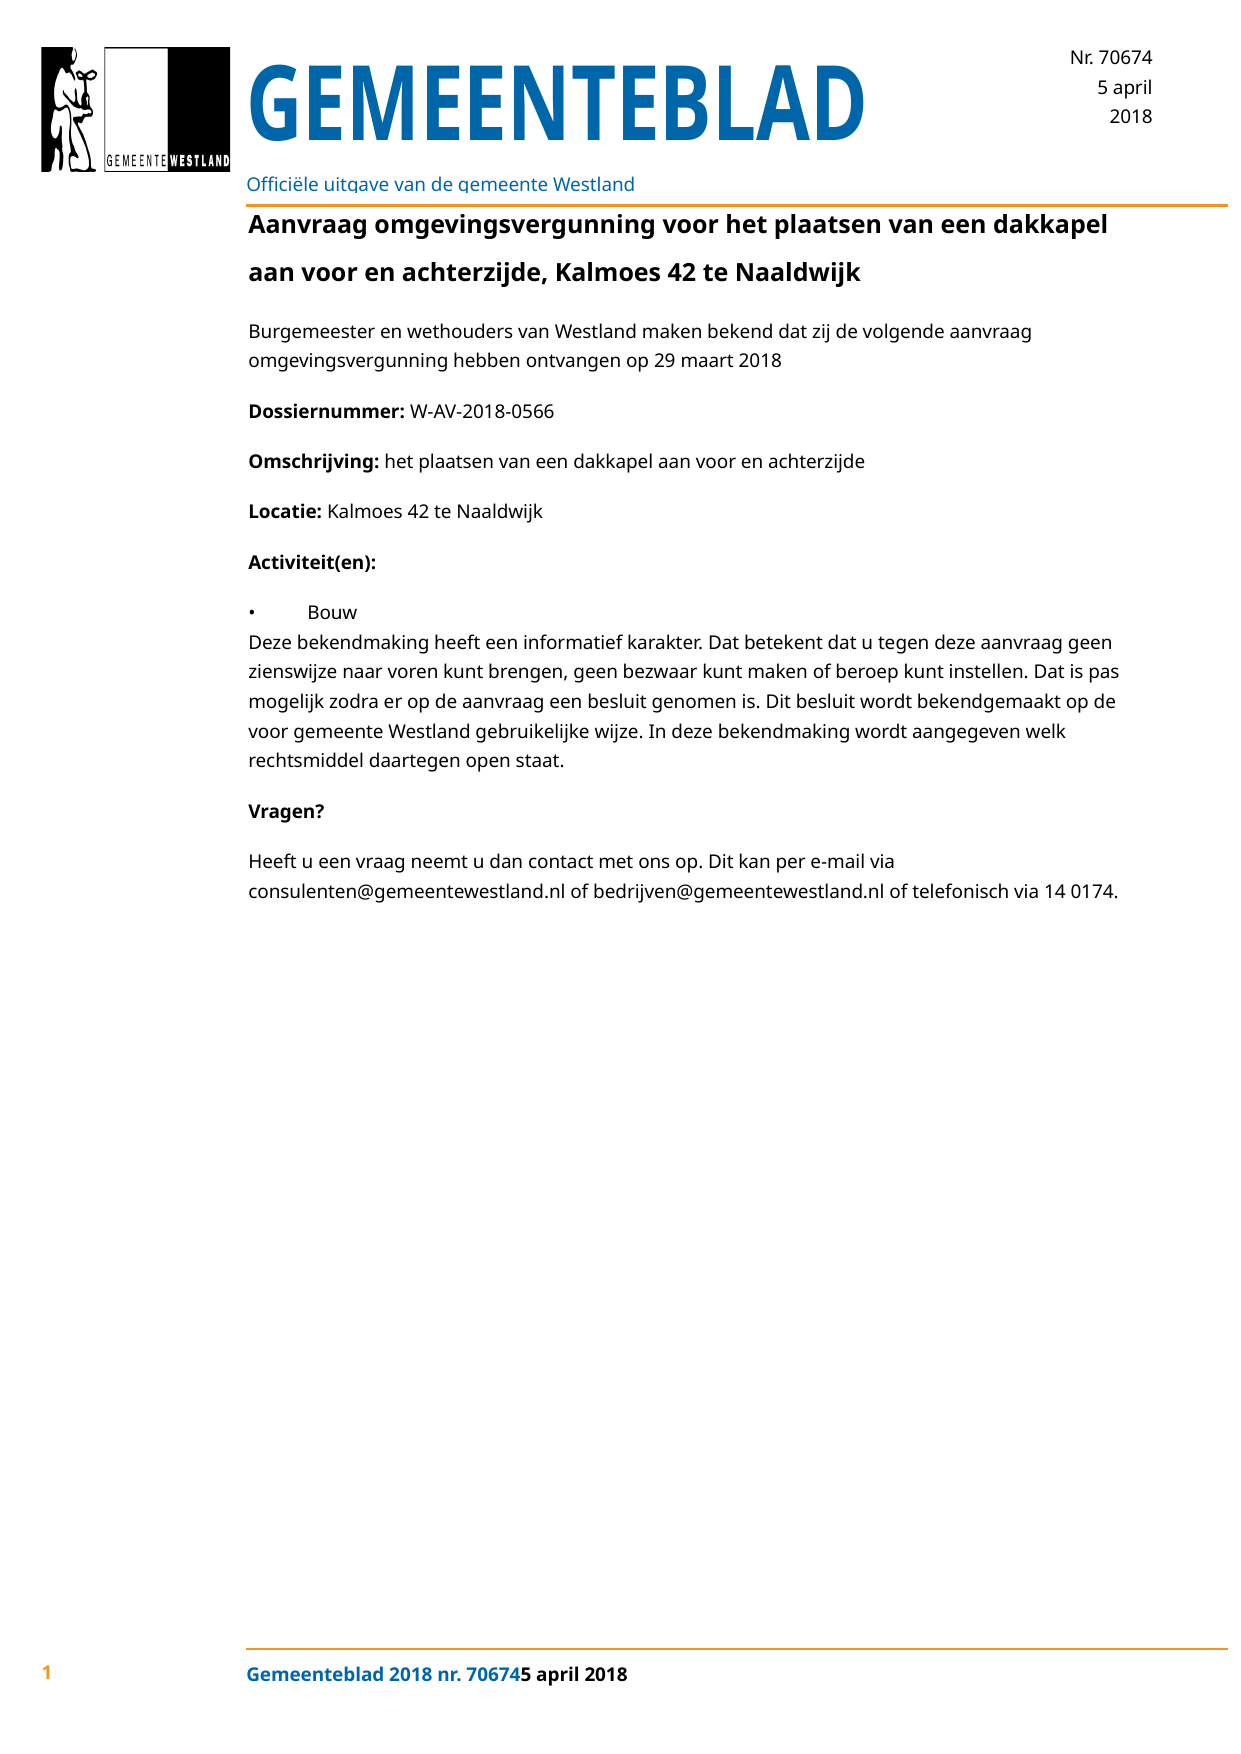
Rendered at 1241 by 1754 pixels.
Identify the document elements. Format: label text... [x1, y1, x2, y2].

list Bouw [248, 599, 1152, 625]
text Activiteit(en): [248, 549, 1152, 575]
text Aanvraag omgevingsvergunning voor het plaatsen van een dakkapel aan voor en achterzijde, Kalmoes 42 te Naaldwijk [248, 207, 1152, 288]
text Locatie: Kalmoes 42 te Naaldwijk [248, 499, 1152, 524]
text Vragen? [248, 798, 1152, 824]
text Heeft u een vraag neemt u dan contact met ons op. Dit kan per e-mail via consulenten@gemeentewestland.nl of bedrijven@gemeentewestland.nl of telefonisch via 14 0174. [248, 848, 1152, 904]
text Burgemeester en wethouders van Westland maken bekend dat zij de volgende aanvraag omgevingsvergunning hebben ontvangen op 29 maart 2018 [248, 318, 1152, 373]
text Deze bekendmaking heeft een informatief karakter. Dat betekent dat u tegen deze aanvraag geen zienswijze naar voren kunt brengen, geen bezwaar kunt maken of beroep kunt instellen. Dat is pas mogelijk zodra er op de aanvraag een besluit genomen is. Dit besluit wordt bekendgemaakt op de voor gemeente Westland gebruikelijke wijze. In deze bekendmaking wordt aangegeven welk rechtsmiddel daartegen open staat. [248, 629, 1152, 773]
text Dossiernummer: W-AV-2018-0566 [248, 398, 1152, 424]
picture [41, 47, 231, 172]
text Omschrijving: het plaatsen van een dakkapel aan voor en achterzijde [248, 448, 1152, 474]
